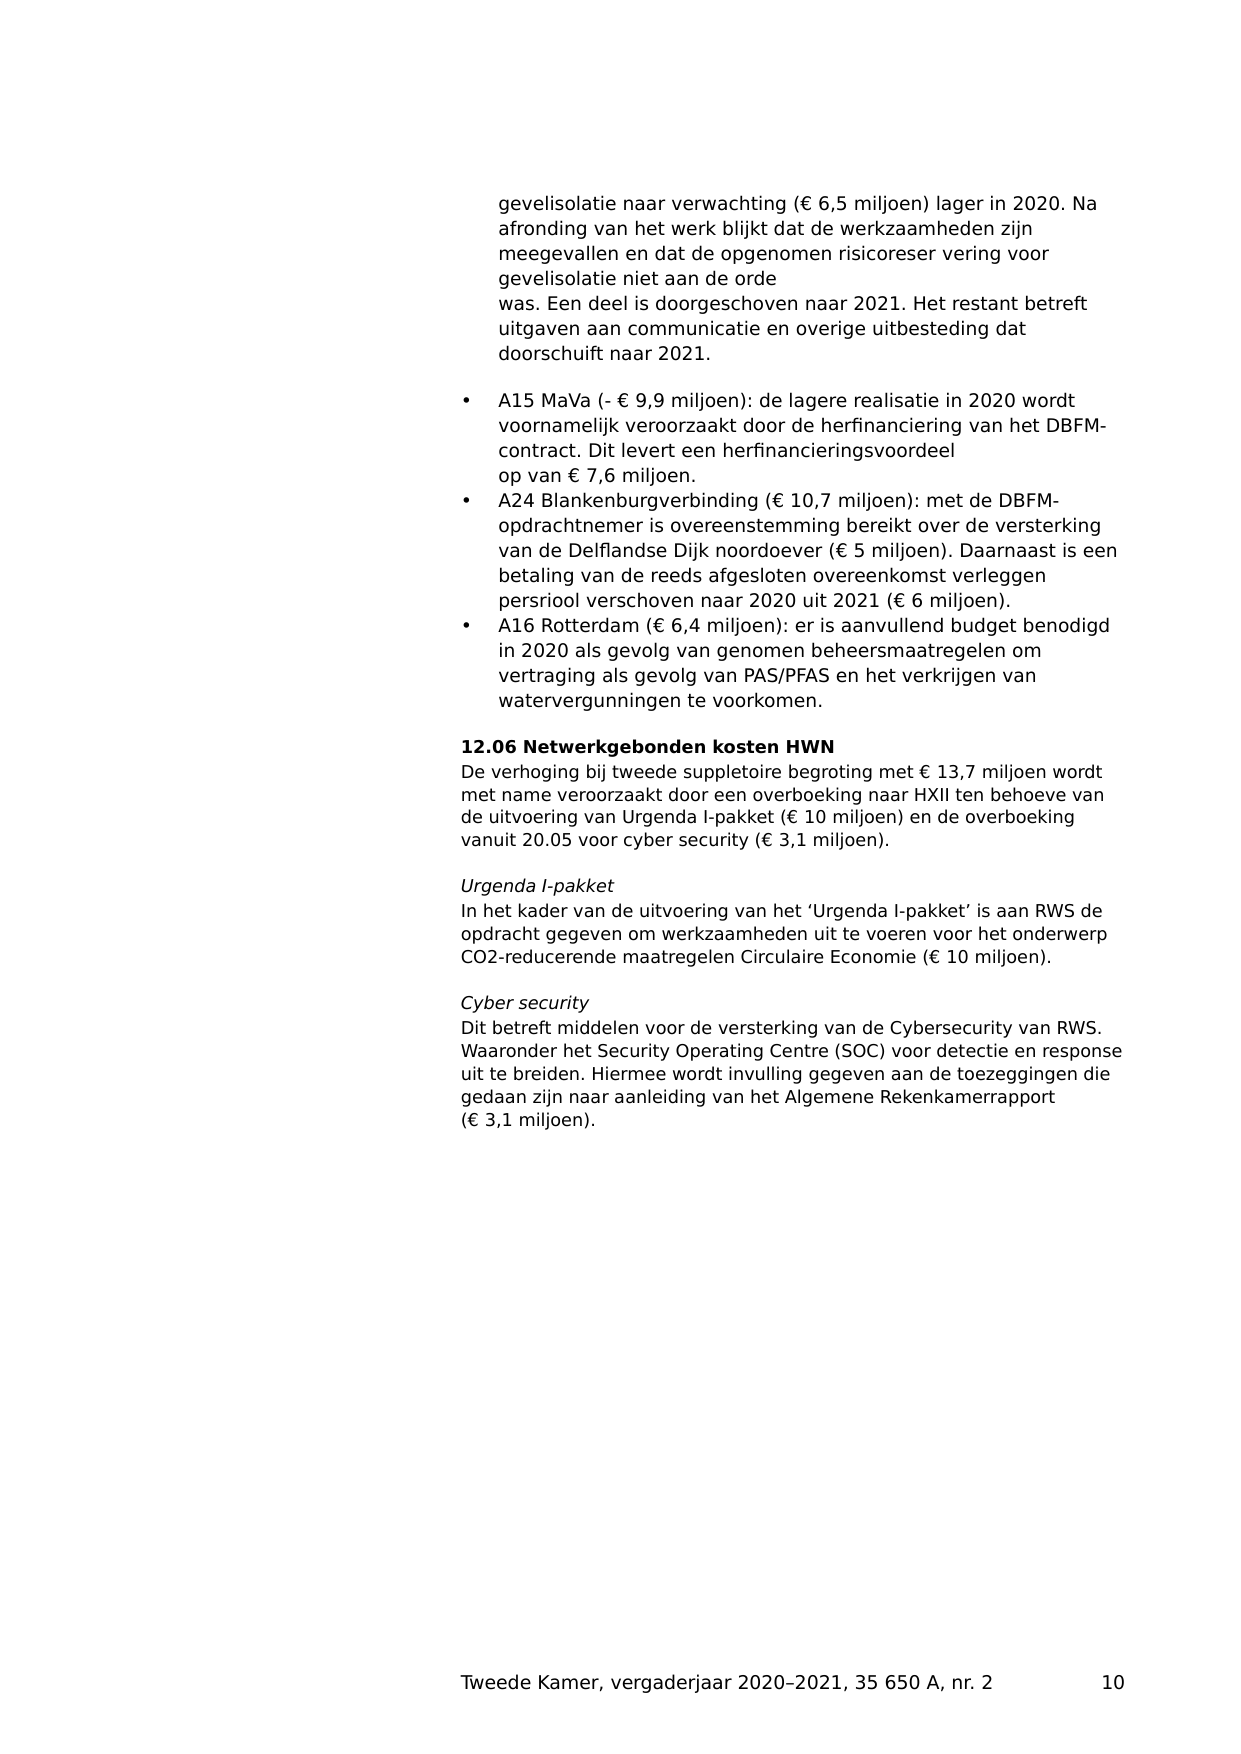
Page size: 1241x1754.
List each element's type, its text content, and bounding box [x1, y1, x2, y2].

text De verhoging bij tweede suppletoire begroting met € 13,7 miljoen wordt met name veroorzaakt door een overboeking naar HXII ten behoeve van de uitvoering van Urgenda I-pakket (€ 10 miljoen) en de overboeking vanuit 20.05 voor cyber security (€ 3,1 miljoen). [461, 760, 1125, 851]
list gevelisolatie naar verwachting (€ 6,5 miljoen) lager in 2020. Na afronding van het werk blijkt dat de werkzaamheden zijn meegevallen en dat de opgenomen risicoreser­ vering voor gevelisolatie niet aan de orde was. Een deel is doorgeschoven naar 2021. Het restant betreft uitgaven aan communicatie en overige uitbesteding dat doorschuift naar 2021. [461, 191, 1125, 366]
text Cyber security [461, 991, 1125, 1014]
text Dit betreft middelen voor de versterking van de Cybersecurity van RWS. Waaronder het Security Operating Centre (SOC) voor detectie en response uit te breiden. Hiermee wordt invulling gegeven aan de toezeggingen die gedaan zijn naar aanleiding van het Algemene Rekenkamerrapport (€ 3,1 miljoen). [461, 1016, 1125, 1131]
list A15 MaVa (- € 9,9 miljoen): de lagere realisatie in 2020 wordt voorna­melijk veroorzaakt door de herfinanciering van het DBFM-contract. Dit levert een herfinancieringsvoordeel op van € 7,6 miljoen. [461, 388, 1125, 488]
list A16 Rotterdam (€ 6,4 miljoen): er is aanvullend budget benodigd in 2020 als gevolg van genomen beheersmaatregelen om vertraging als gevolg van PAS/PFAS en het verkrijgen van watervergunningen te voorkomen. [461, 613, 1125, 713]
text 12.06 Netwerkgebonden kosten HWN [461, 735, 1125, 758]
text In het kader van de uitvoering van het ‘Urgenda I-pakket’ is aan RWS de opdracht gegeven om werkzaamheden uit te voeren voor het onderwerp CO2-reducerende maatregelen Circulaire Economie (€ 10 miljoen). [461, 899, 1125, 968]
text Urgenda I-pakket [461, 874, 1125, 897]
list A24 Blankenburgverbinding (€ 10,7 miljoen): met de DBFM-opdrachtnemer is overeenstemming bereikt over de versterking van de Delflandse Dijk noordoever (€ 5 miljoen). Daarnaast is een betaling van de reeds afgesloten overeenkomst verleggen persriool verschoven naar 2020 uit 2021 (€ 6 miljoen). [461, 488, 1125, 613]
